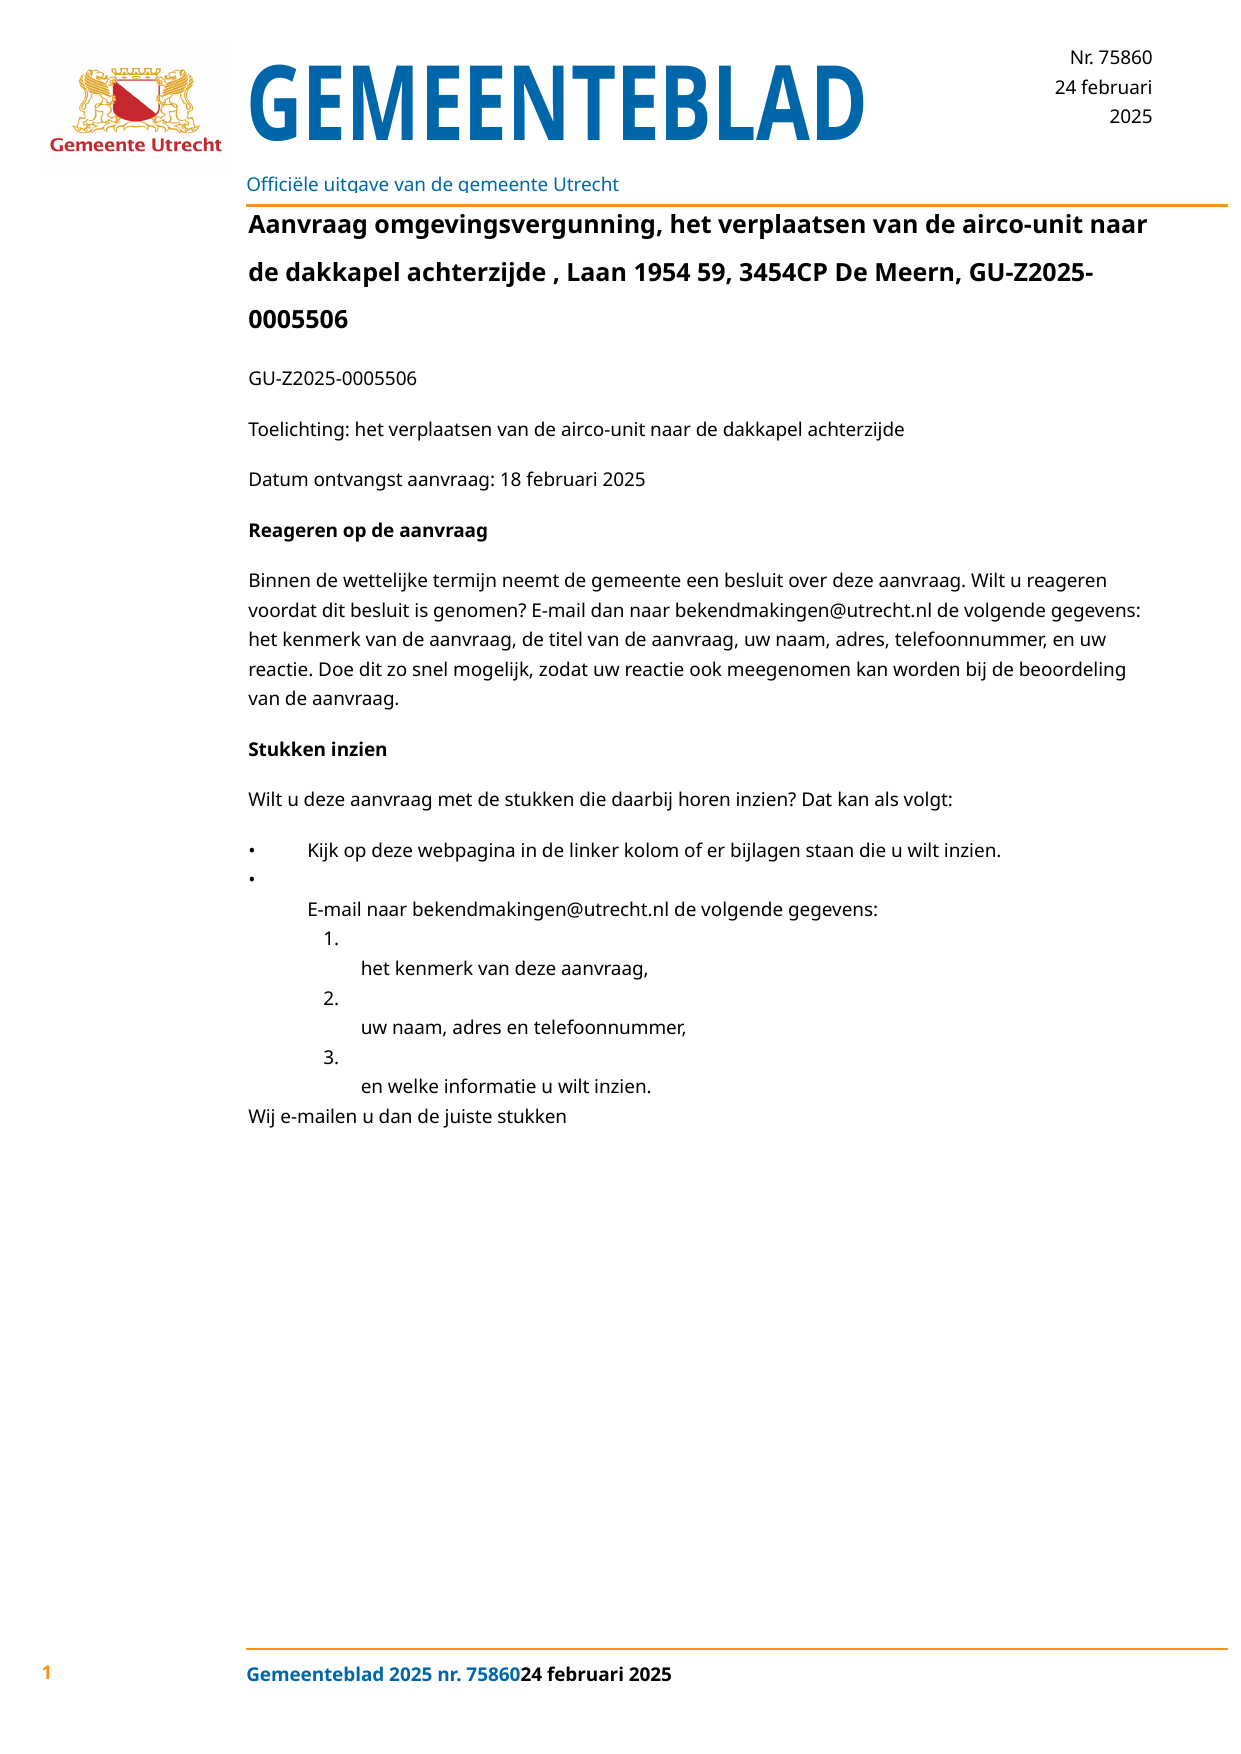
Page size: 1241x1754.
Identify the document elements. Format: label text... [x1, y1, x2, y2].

list het kenmerk van deze aanvraag, [323, 955, 1152, 981]
text Aanvraag omgevingsvergunning, het verplaatsen van de airco-unit naar de dakkapel achterzijde , Laan 1954 59, 3454CP De Meern, GU-Z2025-0005506 [248, 207, 1152, 336]
list en welke informatie u wilt inzien. [323, 1073, 1152, 1099]
text Toelichting: het verplaatsen van de airco-unit naar de dakkapel achterzijde [248, 416, 1152, 442]
text Stukken inzien [248, 736, 1152, 762]
list E-mail naar bekendmakingen@utrecht.nl de volgende gegevens: [248, 896, 1152, 922]
picture [41, 47, 231, 172]
text Wij e-mailen u dan de juiste stukken [248, 1103, 1152, 1129]
list Kijk op deze webpagina in de linker kolom of er bijlagen staan die u wilt inzien. [248, 837, 1152, 862]
text Wilt u deze aanvraag met de stukken die daarbij horen inzien? Dat kan als volgt: [248, 786, 1152, 812]
text GU-Z2025-0005506 [248, 366, 1152, 391]
text Binnen de wettelijke termijn neemt de gemeente een besluit over deze aanvraag. Wilt u reageren voordat dit besluit is genomen? E-mail dan naar bekendmakingen@utrecht.nl de volgende gegevens: het kenmerk van de aanvraag, de titel van de aanvraag, uw naam, adres, telefoonnummer, en uw reactie. Doe dit zo snel mogelijk, zodat uw reactie ook meegenomen kan worden bij de beoordeling van de aanvraag. [248, 567, 1152, 711]
text Reageren op de aanvraag [248, 517, 1152, 542]
text Datum ontvangst aanvraag: 18 februari 2025 [248, 466, 1152, 492]
list uw naam, adres en telefoonnummer, [323, 1014, 1152, 1040]
